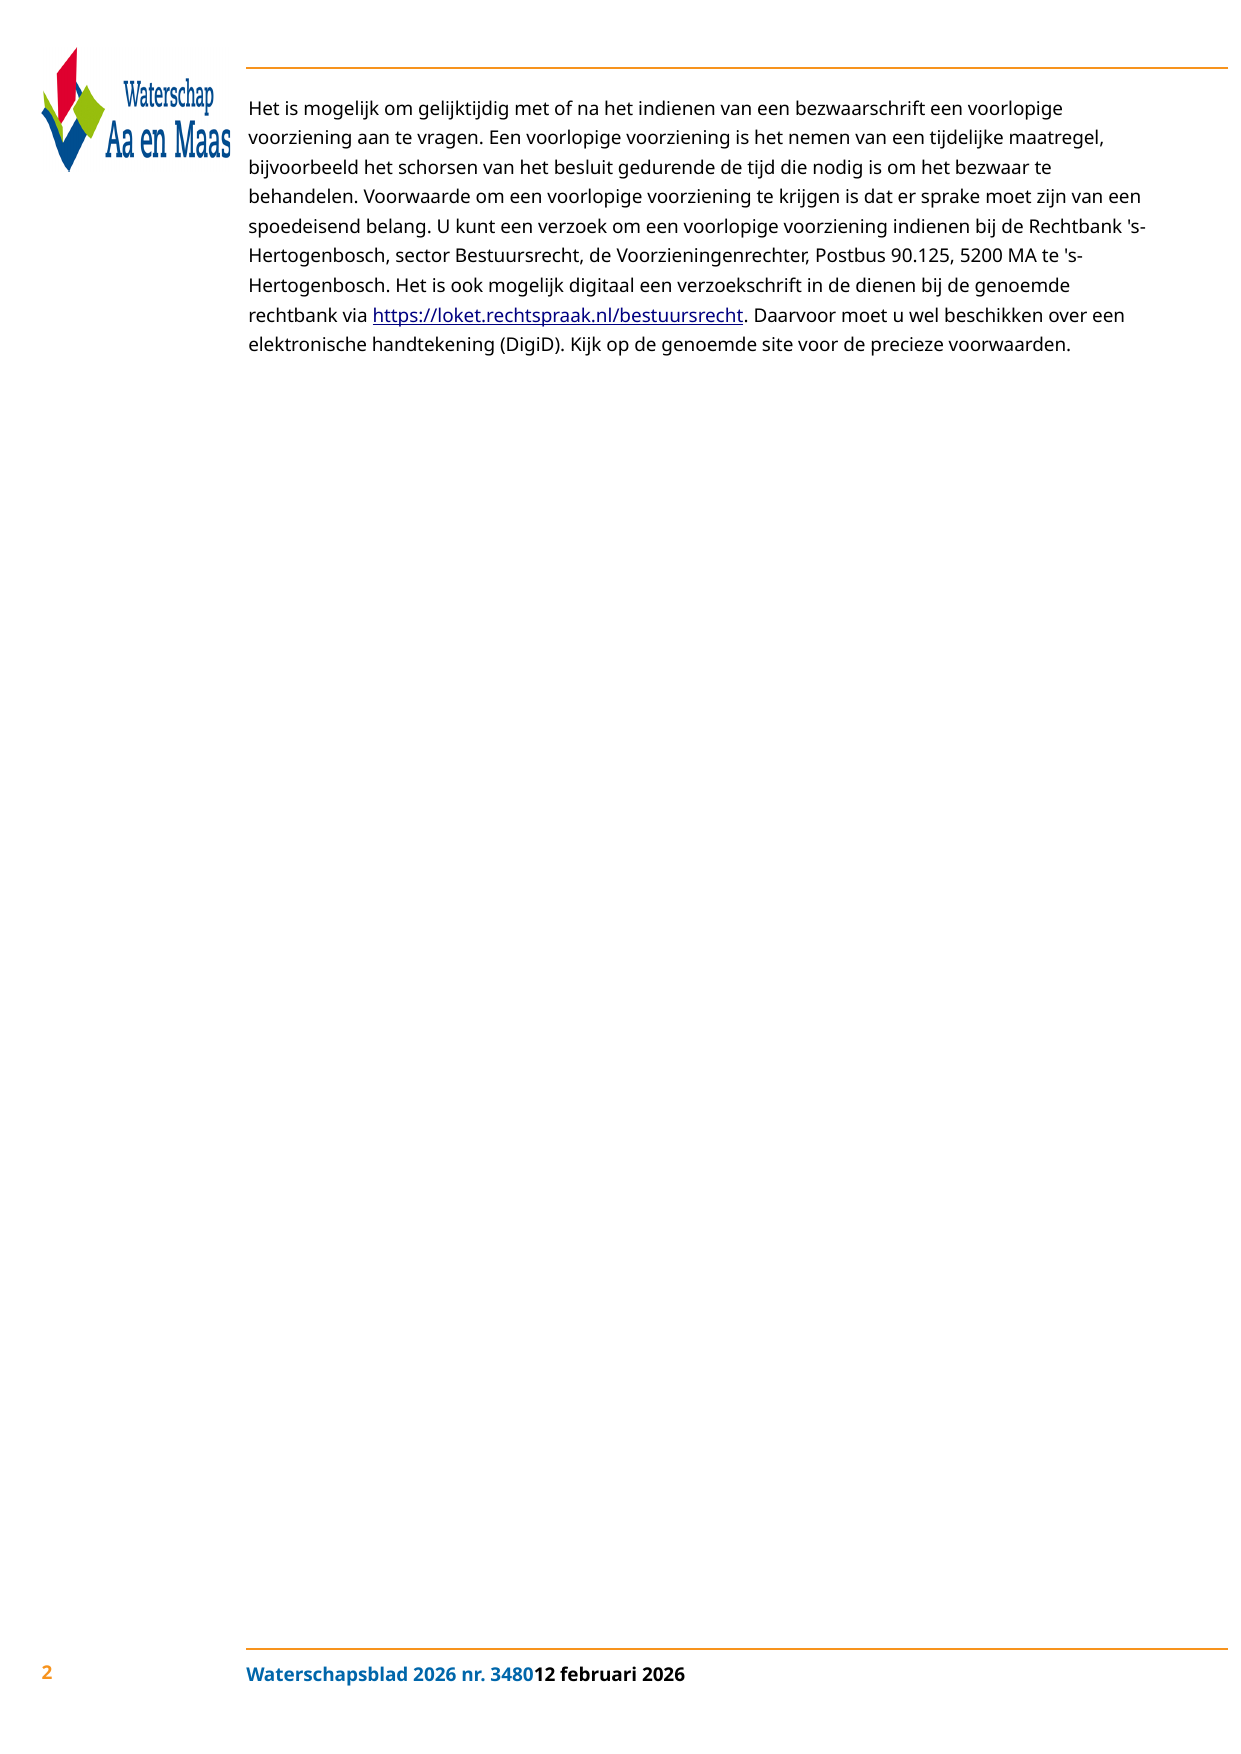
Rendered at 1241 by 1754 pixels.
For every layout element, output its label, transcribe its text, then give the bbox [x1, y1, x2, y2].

picture [41, 47, 231, 172]
text Het is mogelijk om gelijktijdig met of na het indienen van een bezwaarschrift een voorlopige voorziening aan te vragen. Een voorlopige voorziening is het nemen van een tijdelijke maatregel, bijvoorbeeld het schorsen van het besluit gedurende de tijd die nodig is om het bezwaar te behandelen. Voorwaarde om een voorlopige voorziening te krijgen is dat er sprake moet zijn van een spoedeisend belang. U kunt een verzoek om een voorlopige voorziening indienen bij de Rechtbank 's-Hertogenbosch, sector Bestuursrecht, de Voorzieningenrechter, Postbus 90.125, 5200 MA te 's-Hertogenbosch. Het is ook mogelijk digitaal een verzoekschrift in de dienen bij de genoemde rechtbank via https://loket.rechtspraak.nl/bestuursrecht. Daarvoor moet u wel beschikken over een elektronische handtekening (DigiD). Kijk op de genoemde site voor de precieze voorwaarden. [248, 95, 1152, 357]
